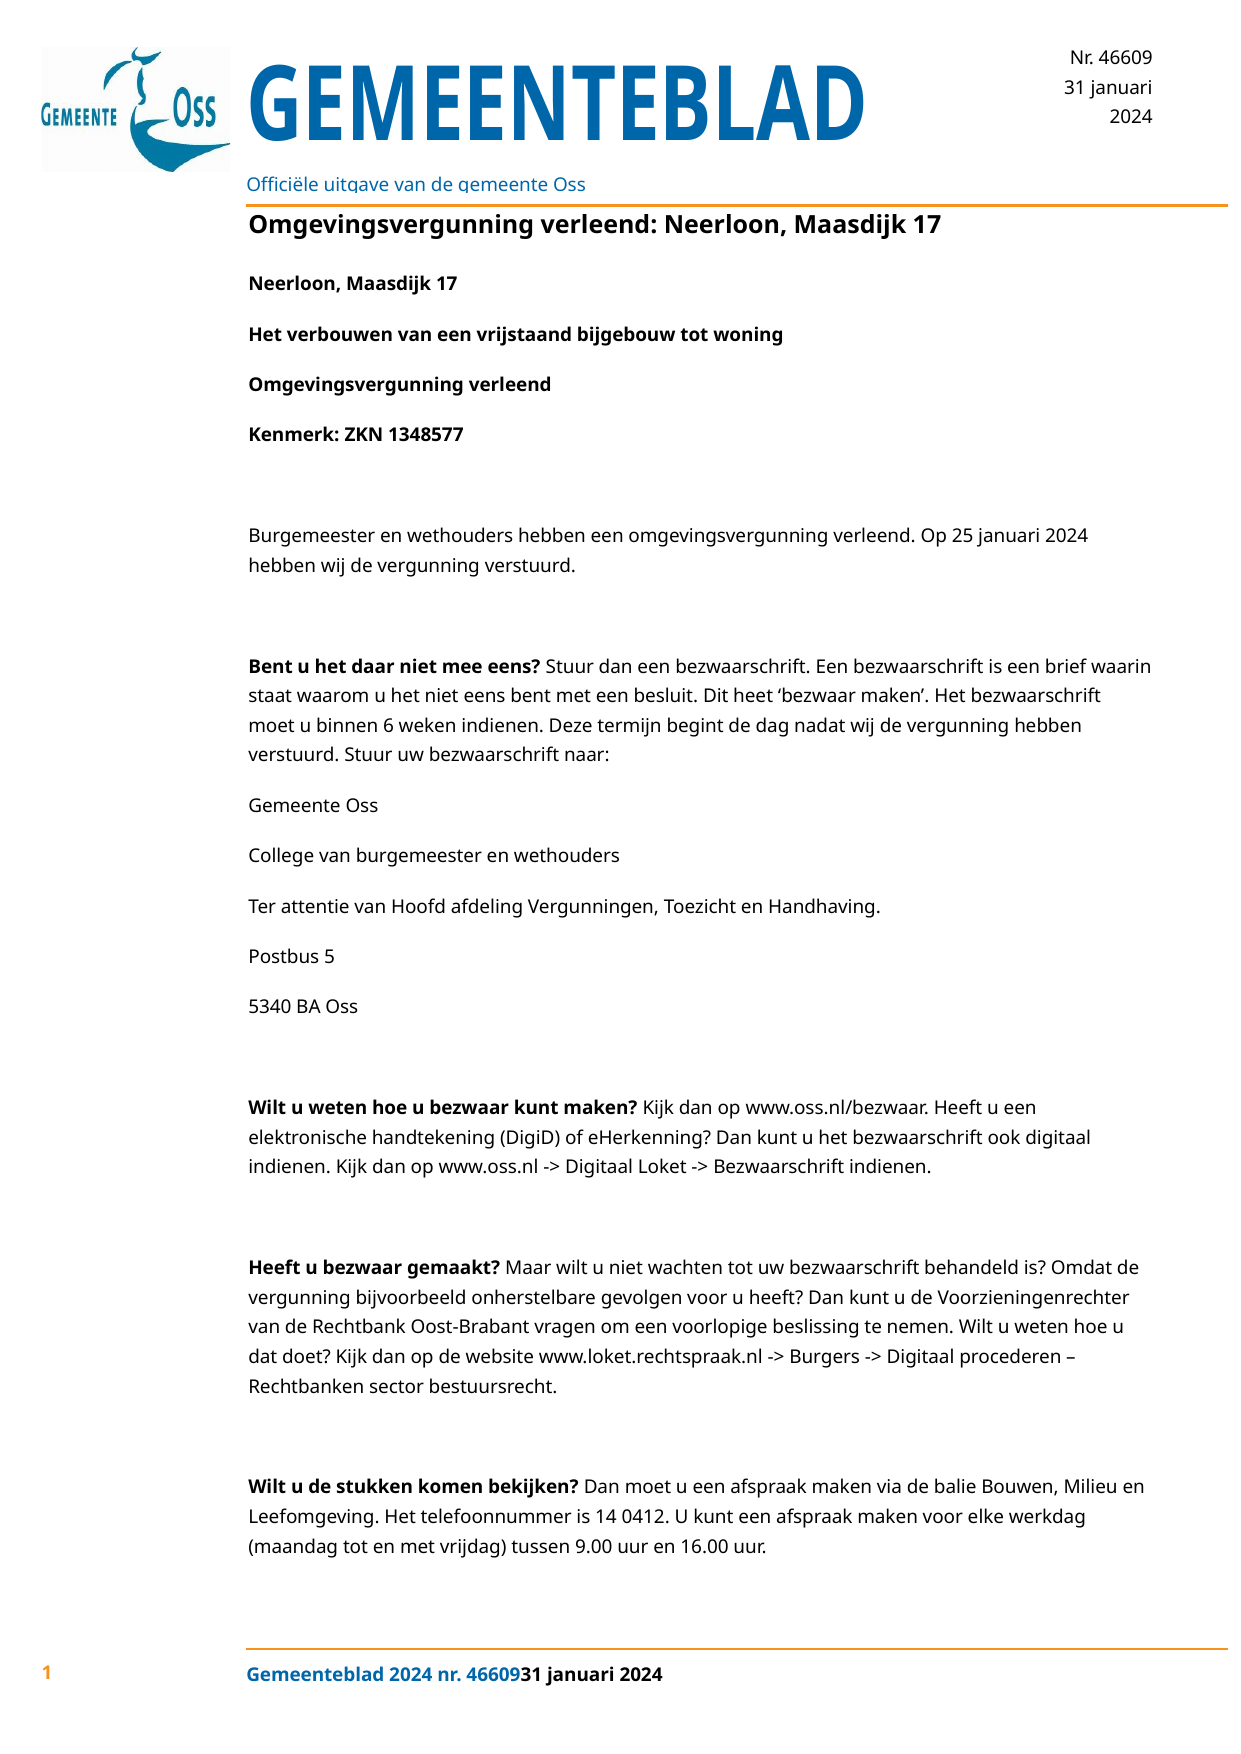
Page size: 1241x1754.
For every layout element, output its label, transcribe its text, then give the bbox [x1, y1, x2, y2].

text Postbus 5 [248, 943, 1152, 969]
text Omgevingsvergunning verleend: Neerloon, Maasdijk 17 [248, 207, 1152, 241]
text Bent u het daar niet mee eens? Stuur dan een bezwaarschrift. Een bezwaarschrift is een brief waarin staat waarom u het niet eens bent met een besluit. Dit heet ‘bezwaar maken’. Het bezwaarschrift moet u binnen 6 weken indienen. Deze termijn begint de dag nadat wij de vergunning hebben verstuurd. Stuur uw bezwaarschrift naar: [248, 653, 1152, 767]
text Het verbouwen van een vrijstaand bijgebouw tot woning [248, 321, 1152, 346]
text Gemeente Oss [248, 792, 1152, 818]
text Kenmerk: ZKN 1348577 [248, 422, 1152, 447]
text Burgemeester en wethouders hebben een omgevingsvergunning verleend. Op 25 januari 2024 hebben wij de vergunning verstuurd. [248, 522, 1152, 578]
text Wilt u weten hoe u bezwaar kunt maken? Kijk dan op www.oss.nl/bezwaar. Heeft u een elektronische handtekening (DigiD) of eHerkenning? Dan kunt u het bezwaarschrift ook digitaal indienen. Kijk dan op www.oss.nl -> Digitaal Loket -> Bezwaarschrift indienen. [248, 1094, 1152, 1179]
picture [41, 47, 231, 172]
text Heeft u bezwaar gemaakt? Maar wilt u niet wachten tot uw bezwaarschrift behandeld is? Omdat de vergunning bijvoorbeeld onherstelbare gevolgen voor u heeft? Dan kunt u de Voorzieningenrechter van de Rechtbank Oost-Brabant vragen om een voorlopige beslissing te nemen. Wilt u weten hoe u dat doet? Kijk dan op de website www.loket.rechtspraak.nl -> Burgers -> Digitaal procederen – Rechtbanken sector bestuursrecht. [248, 1254, 1152, 1398]
text Omgevingsvergunning verleend [248, 371, 1152, 397]
text College van burgemeester en wethouders [248, 842, 1152, 868]
text Neerloon, Maasdijk 17 [248, 270, 1152, 296]
text Ter attentie van Hoofd afdeling Vergunningen, Toezicht en Handhaving. [248, 893, 1152, 918]
text 5340 BA Oss [248, 994, 1152, 1019]
text Wilt u de stukken komen bekijken? Dan moet u een afspraak maken via de balie Bouwen, Milieu en Leefomgeving. Het telefoonnummer is 14 0412. U kunt een afspraak maken voor elke werkdag (maandag tot en met vrijdag) tussen 9.00 uur en 16.00 uur. [248, 1474, 1152, 1558]
